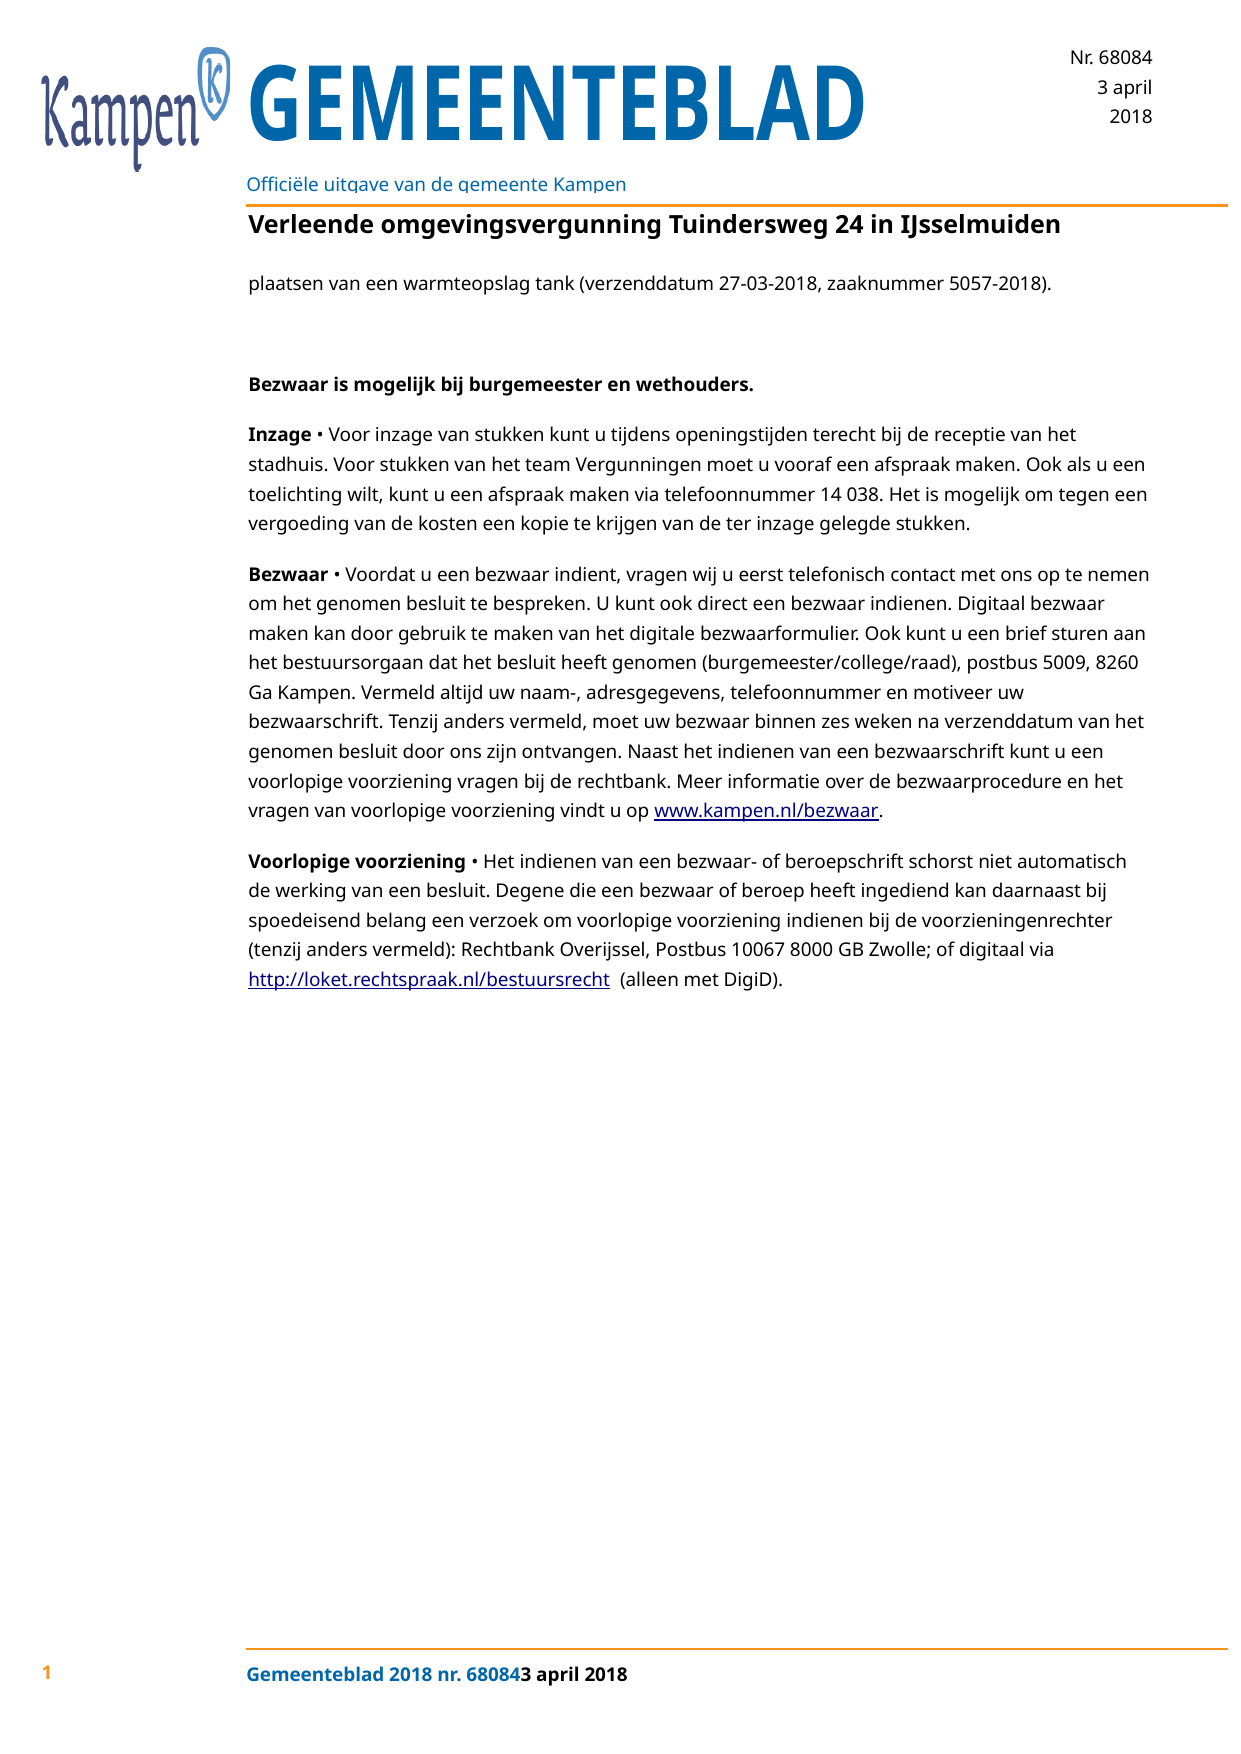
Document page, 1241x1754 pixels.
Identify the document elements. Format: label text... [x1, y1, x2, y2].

text Bezwaar • Voordat u een bezwaar indient, vragen wij u eerst telefonisch contact met ons op te nemen om het genomen besluit te bespreken. U kunt ook direct een bezwaar indienen. Digitaal bezwaar maken kan door gebruik te maken van het digitale bezwaarformulier. Ook kunt u een brief sturen aan het bestuursorgaan dat het besluit heeft genomen (burgemeester/college/raad), postbus 5009, 8260 Ga Kampen. Vermeld altijd uw naam-, adresgegevens, telefoonnummer en motiveer uw bezwaarschrift. Tenzij anders vermeld, moet uw bezwaar binnen zes weken na verzenddatum van het genomen besluit door ons zijn ontvangen. Naast het indienen van een bezwaarschrift kunt u een voorlopige voorziening vragen bij de rechtbank. Meer informatie over de bezwaarprocedure en het vragen van voorlopige voorziening vindt u op www.kampen.nl/bezwaar. [248, 561, 1152, 823]
text Voorlopige voorziening • Het indienen van een bezwaar- of beroepschrift schorst niet automatisch de werking van een besluit. Degene die een bezwaar of beroep heeft ingediend kan daarnaast bij spoedeisend belang een verzoek om voorlopige voorziening indienen bij de voorzieningenrechter (tenzij anders vermeld): Rechtbank Overijssel, Postbus 10067 8000 GB Zwolle; of digitaal via http://loket.rechtspraak.nl/bestuursrecht (alleen met DigiD). [248, 848, 1152, 992]
text Bezwaar is mogelijk bij burgemeester en wethouders. [248, 371, 1152, 397]
text Verleende omgevingsvergunning Tuindersweg 24 in IJsselmuiden [248, 207, 1152, 241]
picture [41, 47, 231, 172]
text plaatsen van een warmteopslag tank (verzenddatum 27-03-2018, zaaknummer 5057-2018). [248, 270, 1152, 296]
text Inzage • Voor inzage van stukken kunt u tijdens openingstijden terecht bij de receptie van het stadhuis. Voor stukken van het team Vergunningen moet u vooraf een afspraak maken. Ook als u een toelichting wilt, kunt u een afspraak maken via telefoonnummer 14 038. Het is mogelijk om tegen een vergoeding van de kosten een kopie te krijgen van de ter inzage gelegde stukken. [248, 422, 1152, 536]
